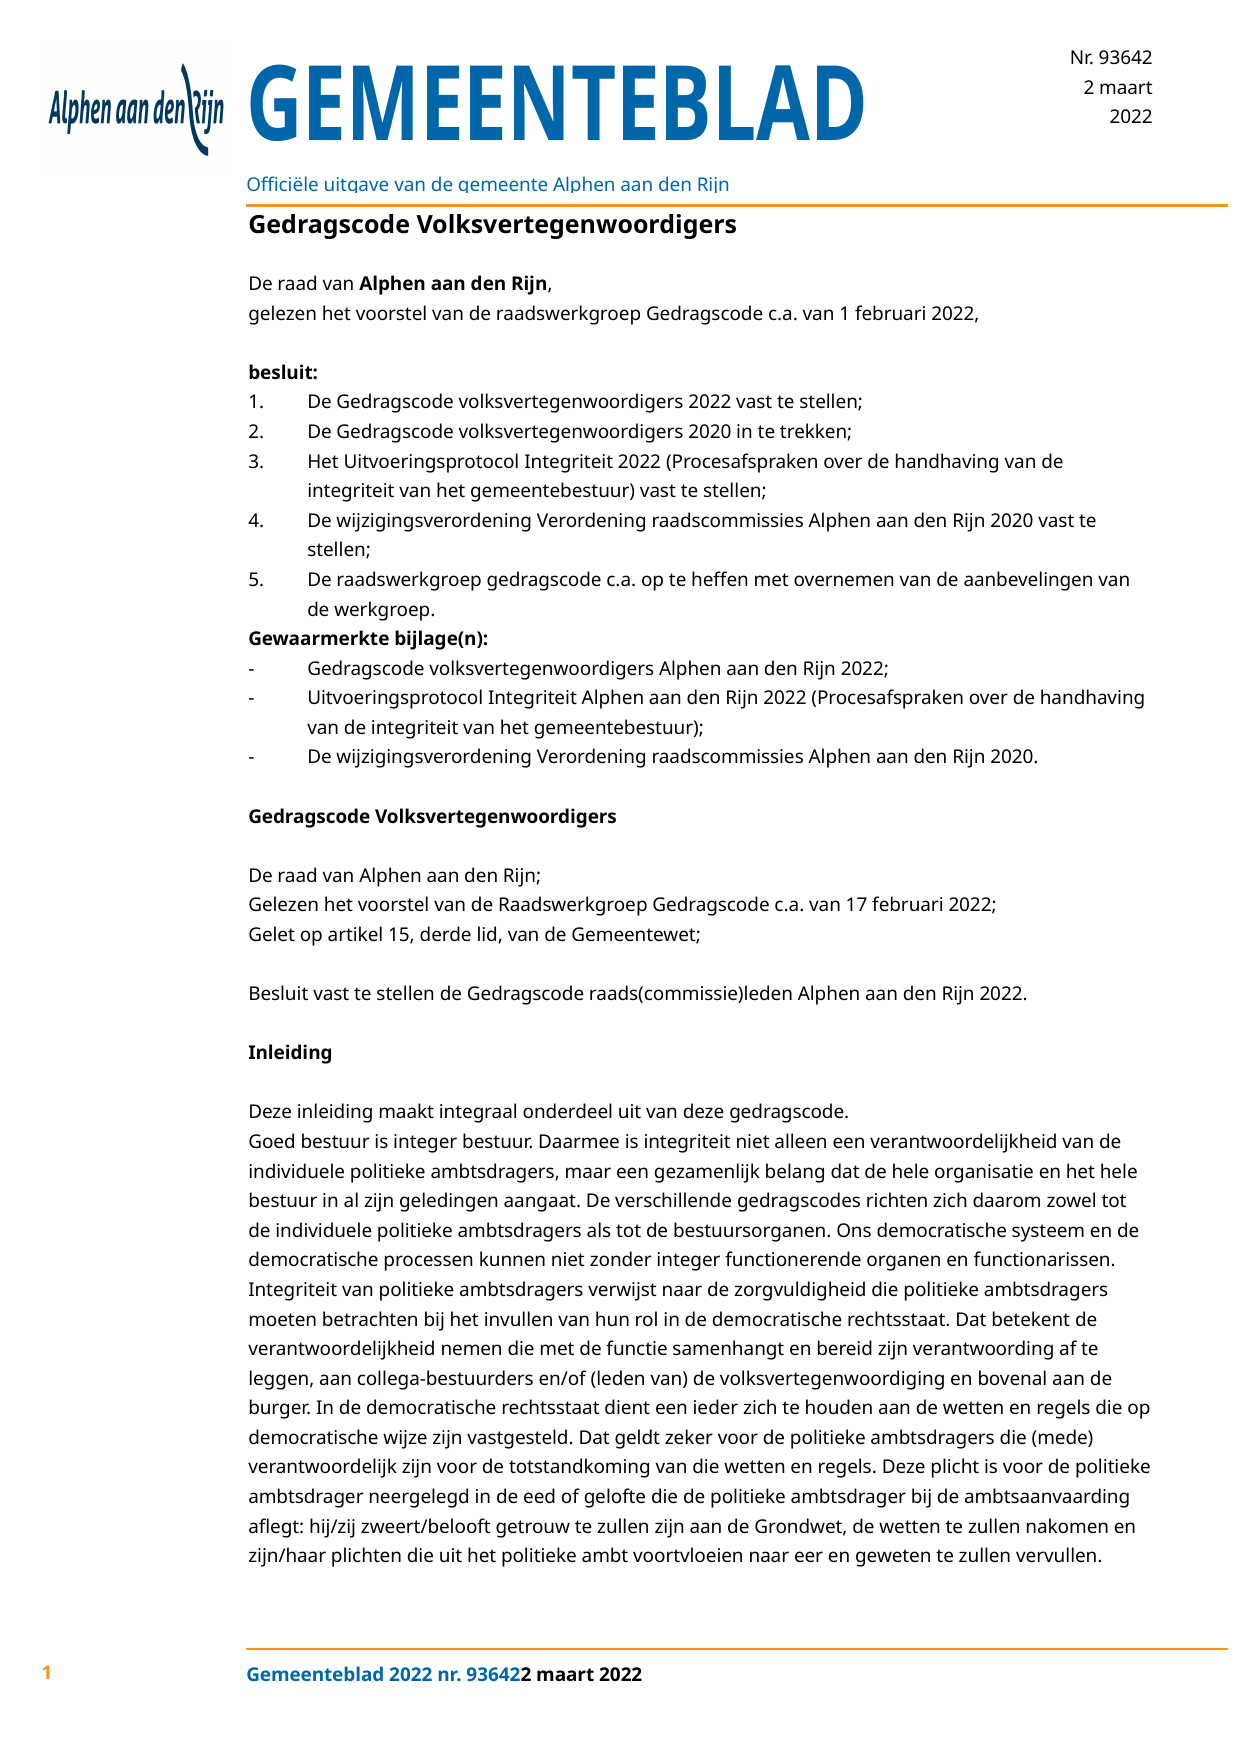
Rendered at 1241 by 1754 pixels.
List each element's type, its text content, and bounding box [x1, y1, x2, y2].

list De Gedragscode volksvertegenwoordigers 2020 in te trekken; [248, 418, 1152, 444]
list Het Uitvoeringsprotocol Integriteit 2022 (Procesafspraken over de handhaving van de integriteit van het gemeentebestuur) vast te stellen; [248, 448, 1152, 503]
picture [41, 47, 231, 172]
list Uitvoeringsprotocol Integriteit Alphen aan den Rijn 2022 (Procesafspraken over de handhaving van de integriteit van het gemeentebestuur); [248, 684, 1152, 740]
text Besluit vast te stellen de Gedragscode raads(commissie)leden Alphen aan den Rijn 2022. [248, 980, 1152, 1006]
text gelezen het voorstel van de raadswerkgroep Gedragscode c.a. van 1 februari 2022, [248, 300, 1152, 326]
text Goed bestuur is integer bestuur. Daarmee is integriteit niet alleen een verantwoordelijkheid van de individuele politieke ambtsdragers, maar een gezamenlijk belang dat de hele organisatie en het hele bestuur in al zijn geledingen aangaat. De verschillende gedragscodes richten zich daarom zowel tot de individuele politieke ambtsdragers als tot de bestuursorganen. Ons democratische systeem en de democratische processen kunnen niet zonder integer functionerende organen en functionarissen. Integriteit van politieke ambtsdragers verwijst naar de zorgvuldigheid die politieke ambtsdragers moeten betrachten bij het invullen van hun rol in de democratische rechtsstaat. Dat betekent de verantwoordelijkheid nemen die met de functie samenhangt en bereid zijn verantwoording af te leggen, aan collega-bestuurders en/of (leden van) de volksvertegenwoordiging en bovenal aan de burger. In de democratische rechtsstaat dient een ieder zich te houden aan de wetten en regels die op democratische wijze zijn vastgesteld. Dat geldt zeker voor de politieke ambtsdragers die (mede) verantwoordelijk zijn voor de totstandkoming van die wetten en regels. Deze plicht is voor de politieke ambtsdrager neergelegd in de eed of gelofte die de politieke ambtsdrager bij de ambtsaanvaarding aflegt: hij/zij zweert/belooft getrouw te zullen zijn aan de Grondwet, de wetten te zullen nakomen en zijn/haar plichten die uit het politieke ambt voortvloeien naar eer en geweten te zullen vervullen. [248, 1128, 1152, 1568]
text Gedragscode Volksvertegenwoordigers [248, 803, 1152, 828]
text De raad van Alphen aan den Rijn, [248, 270, 1152, 296]
text Gedragscode Volksvertegenwoordigers [248, 207, 1152, 241]
text Gewaarmerkte bijlage(n): [248, 625, 1152, 651]
text Deze inleiding maakt integraal onderdeel uit van deze gedragscode. [248, 1099, 1152, 1124]
text Gelet op artikel 15, derde lid, van de Gemeentewet; [248, 921, 1152, 947]
text De raad van Alphen aan den Rijn; [248, 862, 1152, 888]
text Gelezen het voorstel van de Raadswerkgroep Gedragscode c.a. van 17 februari 2022; [248, 892, 1152, 917]
list De wijzigingsverordening Verordening raadscommissies Alphen aan den Rijn 2020. [248, 744, 1152, 769]
list De wijzigingsverordening Verordening raadscommissies Alphen aan den Rijn 2020 vast te stellen; [248, 507, 1152, 562]
text Inleiding [248, 1039, 1152, 1065]
list De Gedragscode volksvertegenwoordigers 2022 vast te stellen; [248, 389, 1152, 414]
list Gedragscode volksvertegenwoordigers Alphen aan den Rijn 2022; [248, 655, 1152, 681]
text besluit: [248, 359, 1152, 385]
list De raadswerkgroep gedragscode c.a. op te heffen met overnemen van de aanbevelingen van de werkgroep. [248, 566, 1152, 621]
